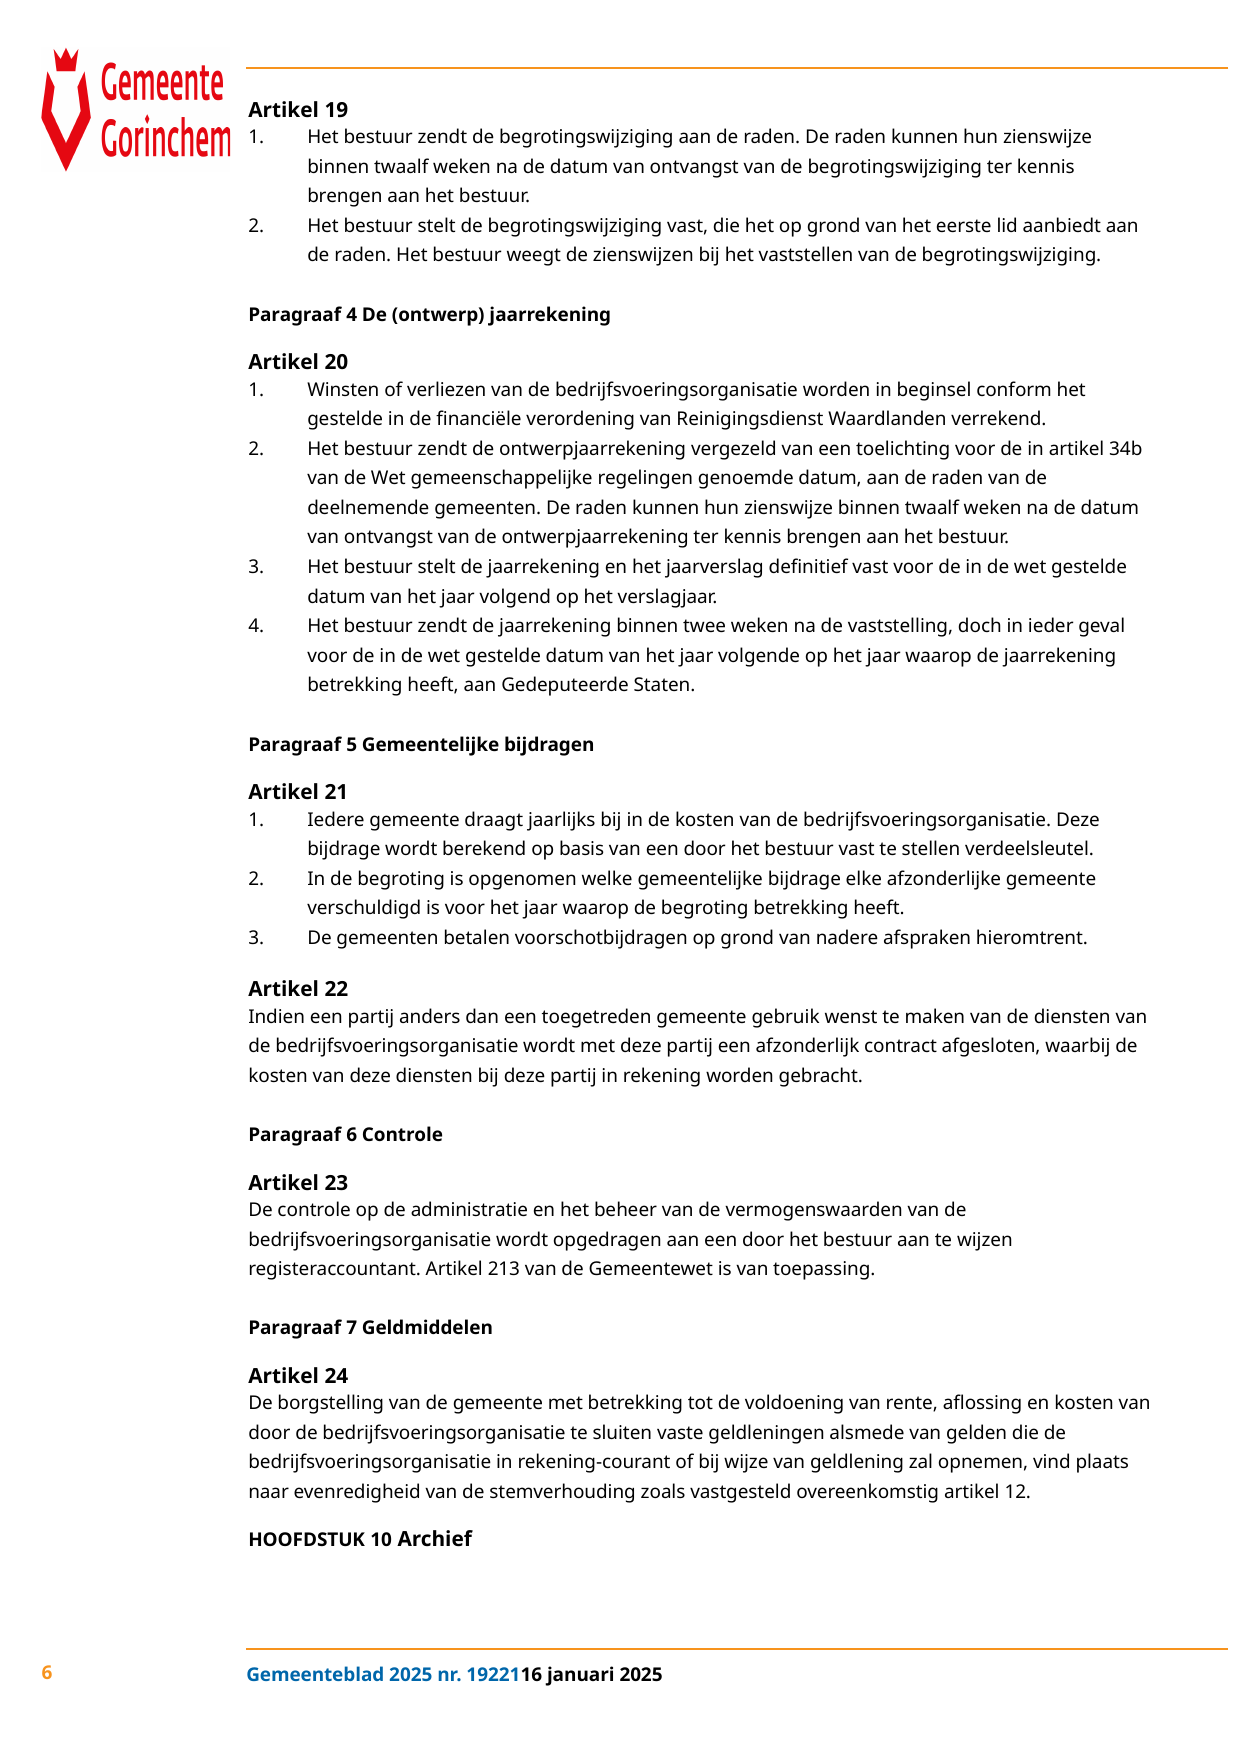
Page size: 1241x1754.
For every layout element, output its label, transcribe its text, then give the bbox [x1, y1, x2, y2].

text Artikel 22 [248, 974, 1152, 1003]
list Het bestuur zendt de begrotingswijziging aan de raden. De raden kunnen hun zienswijze binnen twaalf weken na de datum van ontvangst van de begrotingswijziging ter kennis brengen aan het bestuur. [248, 123, 1152, 208]
list Het bestuur stelt de jaarrekening en het jaarverslag definitief vast voor de in de wet gestelde datum van het jaar volgend op het verslagjaar. [248, 553, 1152, 608]
list Winsten of verliezen van de bedrijfsvoeringsorganisatie worden in beginsel conform het gestelde in de financiële verordening van Reinigingsdienst Waardlanden verrekend. [248, 376, 1152, 431]
picture [41, 47, 231, 172]
text Paragraaf 5 Gemeentelijke bijdragen [248, 731, 1152, 756]
list In de begroting is opgenomen welke gemeentelijke bijdrage elke afzonderlijke gemeente verschuldigd is voor het jaar waarop de begroting betrekking heeft. [248, 865, 1152, 920]
list Het bestuur zendt de jaarrekening binnen twee weken na de vaststelling, doch in ieder geval voor de in de wet gestelde datum van het jaar volgende op het jaar waarop de jaarrekening betrekking heeft, aan Gedeputeerde Staten. [248, 612, 1152, 697]
text Paragraaf 7 Geldmiddelen [248, 1314, 1152, 1340]
list De gemeenten betalen voorschotbijdragen op grond van nadere afspraken hieromtrent. [248, 924, 1152, 950]
text Artikel 20 [248, 347, 1152, 376]
list Het bestuur stelt de begrotingswijziging vast, die het op grond van het eerste lid aanbiedt aan de raden. Het bestuur weegt de zienswijzen bij het vaststellen van de begrotingswijziging. [248, 212, 1152, 267]
text Paragraaf 4 De (ontwerp) jaarrekening [248, 301, 1152, 326]
text Artikel 24 [248, 1361, 1152, 1389]
text HOOFDSTUK 10 Archief [248, 1524, 1152, 1552]
text Indien een partij anders dan een toegetreden gemeente gebruik wenst te maken van de diensten van de bedrijfsvoeringsorganisatie wordt met deze partij een afzonderlijk contract afgesloten, waarbij de kosten van deze diensten bij deze partij in rekening worden gebracht. [248, 1003, 1152, 1088]
text Artikel 21 [248, 777, 1152, 806]
text Paragraaf 6 Controle [248, 1121, 1152, 1147]
text De borgstelling van de gemeente met betrekking tot de voldoening van rente, aflossing en kosten van door de bedrijfsvoeringsorganisatie te sluiten vaste geldleningen alsmede van gelden die de bedrijfsvoeringsorganisatie in rekening-courant of bij wijze van geldlening zal opnemen, vind plaats naar evenredigheid van de stemverhouding zoals vastgesteld overeenkomstig artikel 12. [248, 1389, 1152, 1504]
text Artikel 23 [248, 1168, 1152, 1196]
list Iedere gemeente draagt jaarlijks bij in de kosten van de bedrijfsvoeringsorganisatie. Deze bijdrage wordt berekend op basis van een door het bestuur vast te stellen verdeelsleutel. [248, 806, 1152, 861]
text Artikel 19 [248, 95, 1152, 123]
text De controle op de administratie en het beheer van de vermogenswaarden van de bedrijfsvoeringsorganisatie wordt opgedragen aan een door het bestuur aan te wijzen registeraccountant. Artikel 213 van de Gemeentewet is van toepassing. [248, 1196, 1152, 1281]
list Het bestuur zendt de ontwerpjaarrekening vergezeld van een toelichting voor de in artikel 34b van de Wet gemeenschappelijke regelingen genoemde datum, aan de raden van de deelnemende gemeenten. De raden kunnen hun zienswijze binnen twaalf weken na de datum van ontvangst van de ontwerpjaarrekening ter kennis brengen aan het bestuur. [248, 435, 1152, 549]
